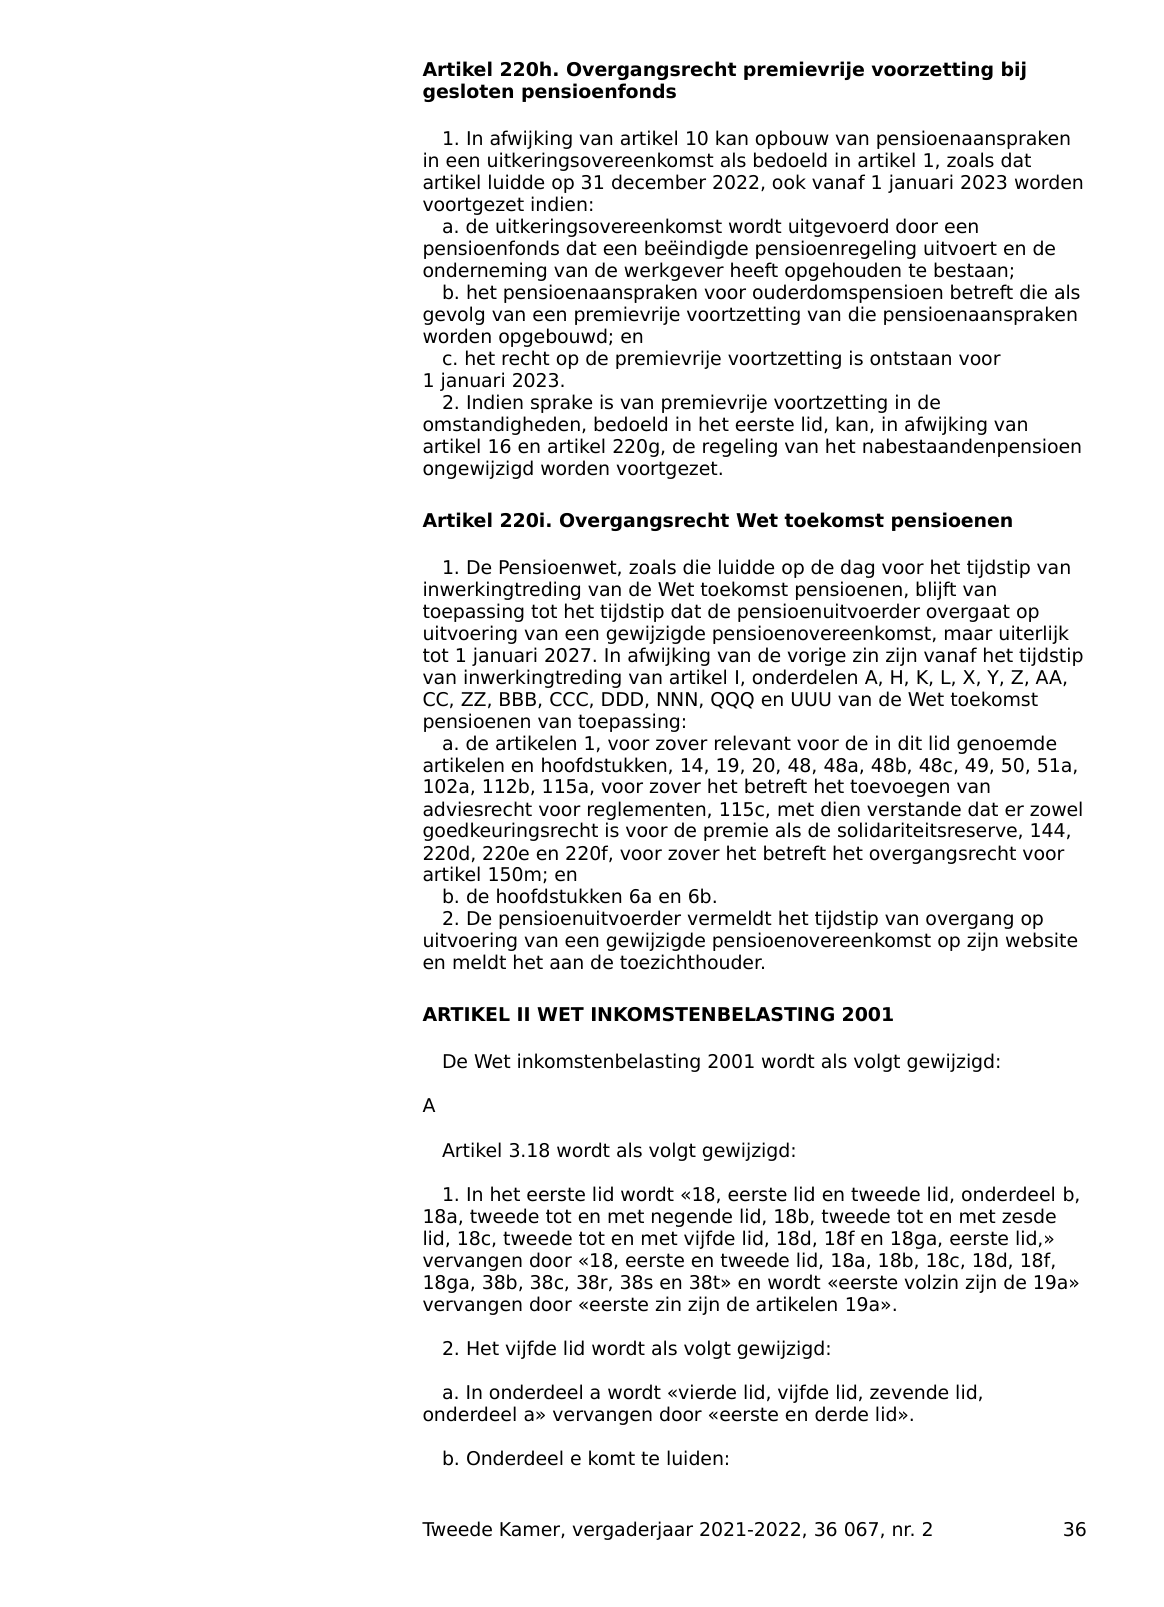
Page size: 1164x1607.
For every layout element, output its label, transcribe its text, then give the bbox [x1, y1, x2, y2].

subtitle Artikel 220h. Overgangsrecht premievrije voorzetting bij gesloten pensioenfonds [422, 59, 1087, 103]
text 2. De pensioenuitvoerder vermeldt het tijdstip van overgang op uitvoering van een gewijzigde pensioenovereenkomst op zijn website en meldt het aan de toezichthouder. [422, 908, 1087, 974]
text De Wet inkomstenbelasting 2001 wordt als volgt gewijzigd: [422, 1051, 1087, 1073]
text 1. De Pensioenwet, zoals die luidde op de dag voor het tijdstip van inwerkingtreding van de Wet toekomst pensioenen, blijft van toepassing tot het tijdstip dat de pensioenuitvoerder overgaat op uitvoering van een gewijzigde pensioenovereenkomst, maar uiterlijk tot 1 januari 2027. In afwijking van de vorige zin zijn vanaf het tijdstip van inwerkingtreding van artikel I, onderdelen A, H, K, L, X, Y, Z, AA, CC, ZZ, BBB, CCC, DDD, NNN, QQQ en UUU van de Wet toekomst pensioenen van toepassing: [422, 557, 1087, 732]
text b. de hoofdstukken 6a en 6b. [422, 886, 1087, 908]
text a. de uitkeringsovereenkomst wordt uitgevoerd door een pensioenfonds dat een beëindigde pensioenregeling uitvoert en de onderneming van de werkgever heeft opgehouden te bestaan; [422, 216, 1087, 282]
text a. In onderdeel a wordt «vierde lid, vijfde lid, zevende lid, onderdeel a» vervangen door «eerste en derde lid». [422, 1382, 1087, 1426]
text A [422, 1095, 1087, 1117]
text 2. Het vijfde lid wordt als volgt gewijzigd: [422, 1338, 1087, 1360]
subtitle Artikel 220i. Overgangsrecht Wet toekomst pensioenen [422, 510, 1087, 532]
text a. de artikelen 1, voor zover relevant voor de in dit lid genoemde artikelen en hoofdstukken, 14, 19, 20, 48, 48a, 48b, 48c, 49, 50, 51a, 102a, 112b, 115a, voor zover het betreft het toevoegen van adviesrecht voor reglementen, 115c, met dien verstande dat er zowel goedkeuringsrecht is voor de premie als de solidariteitsreserve, 144, 220d, 220e en 220f, voor zover het betreft het overgangsrecht voor artikel 150m; en [422, 732, 1087, 886]
text 2. Indien sprake is van premievrije voortzetting in de omstandigheden, bedoeld in het eerste lid, kan, in afwijking van artikel 16 en artikel 220g, de regeling van het nabestaandenpensioen ongewijzigd worden voortgezet. [422, 392, 1087, 480]
text b. het pensioenaanspraken voor ouderdomspensioen betreft die als gevolg van een premievrije voortzetting van die pensioenaanspraken worden opgebouwd; en [422, 282, 1087, 348]
text 1. In het eerste lid wordt «18, eerste lid en tweede lid, onderdeel b, 18a, tweede tot en met negende lid, 18b, tweede tot en met zesde lid, 18c, tweede tot en met vijfde lid, 18d, 18f en 18ga, eerste lid,» vervangen door «18, eerste en tweede lid, 18a, 18b, 18c, 18d, 18f, 18ga, 38b, 38c, 38r, 38s en 38t» en wordt «eerste volzin zijn de 19a» vervangen door «eerste zin zijn de artikelen 19a». [422, 1184, 1087, 1316]
text c. het recht op de premievrije voortzetting is ontstaan voor 1 januari 2023. [422, 348, 1087, 392]
subtitle ARTIKEL II WET INKOMSTENBELASTING 2001 [422, 1004, 1087, 1026]
text 1. In afwijking van artikel 10 kan opbouw van pensioenaanspraken in een uitkeringsovereenkomst als bedoeld in artikel 1, zoals dat artikel luidde op 31 december 2022, ook vanaf 1 januari 2023 worden voortgezet indien: [422, 128, 1087, 216]
text Artikel 3.18 wordt als volgt gewijzigd: [422, 1139, 1087, 1162]
text b. Onderdeel e komt te luiden: [422, 1448, 1087, 1470]
